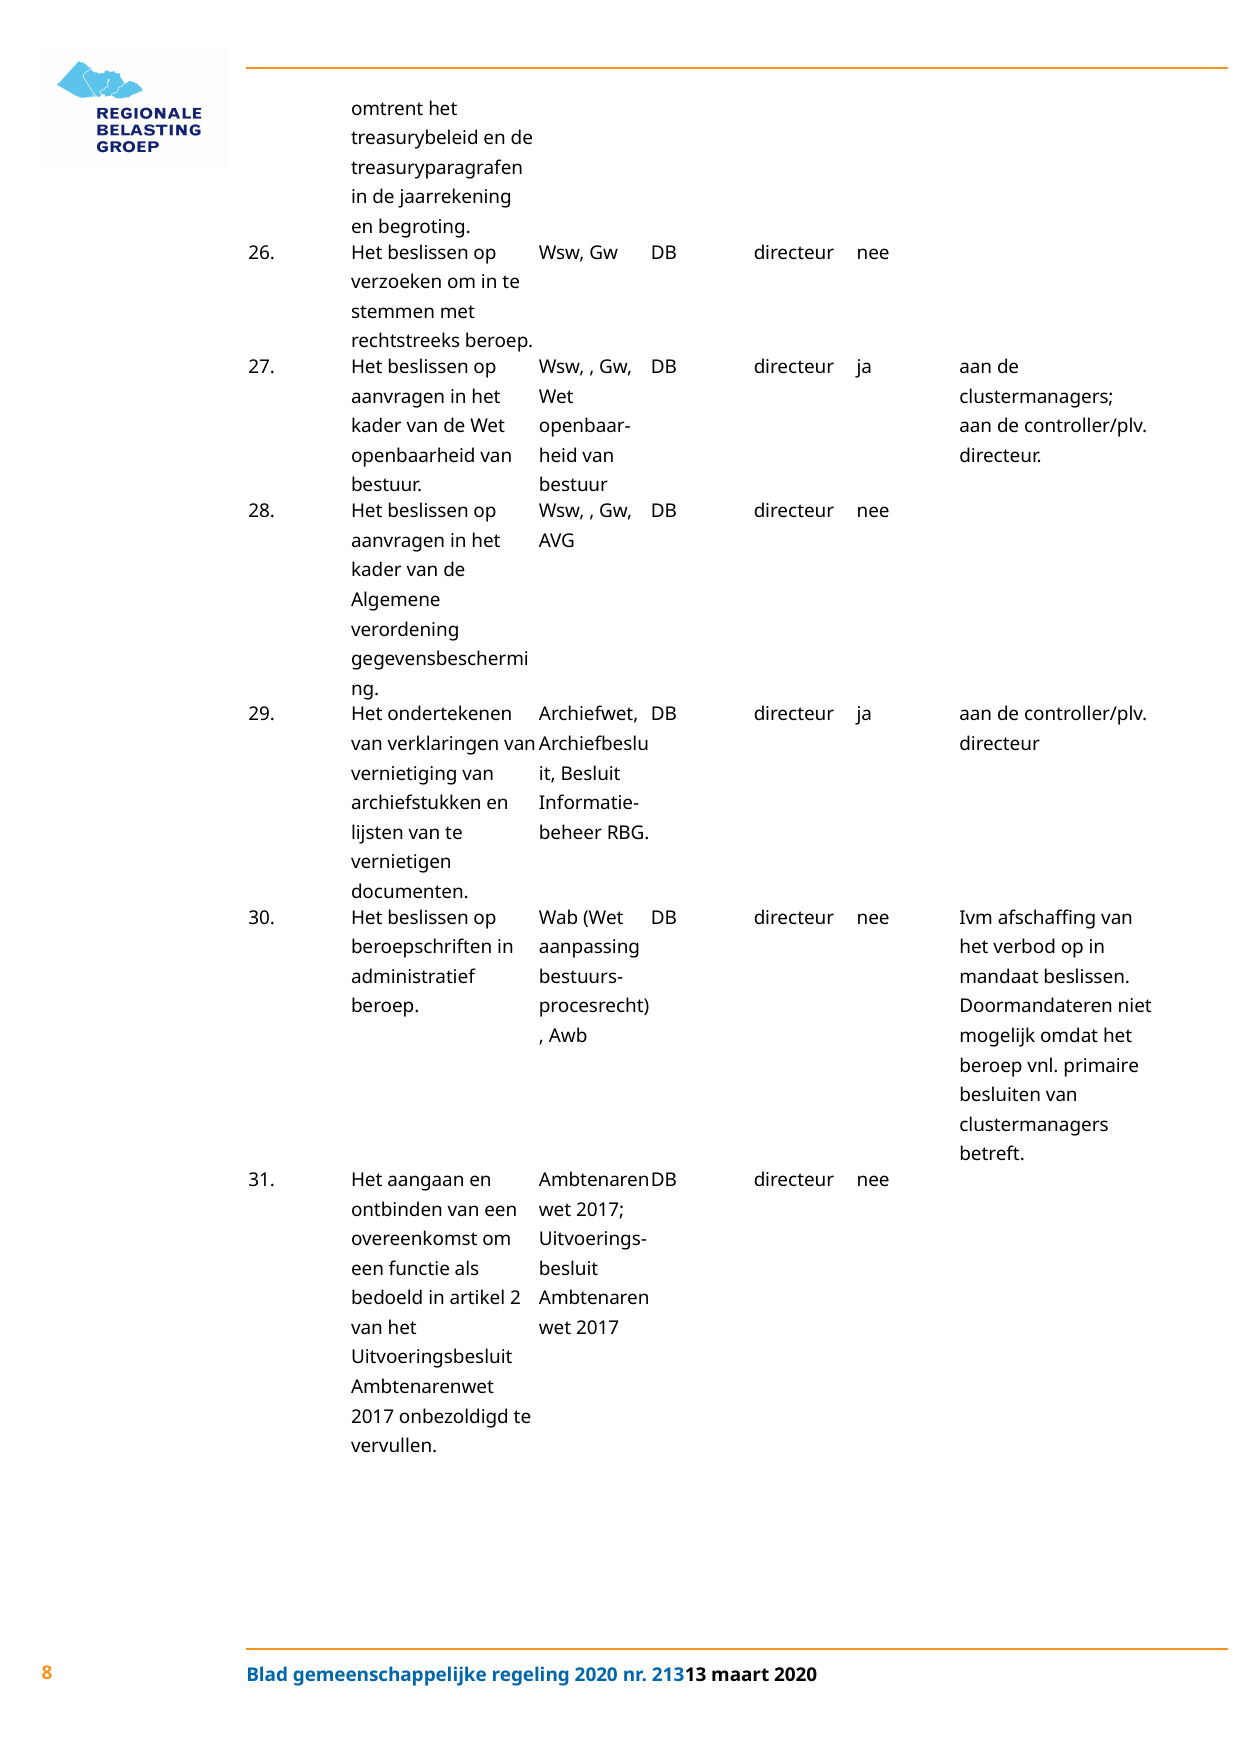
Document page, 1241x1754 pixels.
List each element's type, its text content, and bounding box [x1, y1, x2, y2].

table_cell ja [856, 353, 959, 497]
table_cell DB [651, 904, 753, 1166]
table_cell Ivm afschaffing van het verbod op in mandaat beslissen. Doormandateren niet mogelijk omdat het beroep vnl. primaire besluiten van clustermanagers betreft. [959, 904, 1152, 1166]
table_cell DB [651, 498, 753, 701]
table_cell directeur [754, 239, 856, 353]
table_cell 31. [248, 1166, 351, 1458]
table_cell 29. [248, 701, 351, 904]
table_cell DB [651, 1166, 753, 1458]
table_cell Ambtenarenwet 2017; Uitvoerings-besluit Ambtenarenwet 2017 [539, 1166, 651, 1458]
table_cell directeur [754, 353, 856, 497]
table_cell directeur [754, 701, 856, 904]
table_cell directeur [754, 1166, 856, 1458]
table_cell Wsw, , Gw, AVG [539, 498, 651, 701]
table_cell Het beslissen op aanvragen in het kader van de Algemene verordening gegevensbescherming. [351, 498, 539, 701]
picture [41, 47, 231, 172]
table_cell Wsw, Gw [539, 239, 651, 353]
table_cell nee [856, 498, 959, 701]
table_cell aan de clustermanagers; aan de controller/plv. directeur. [959, 353, 1152, 497]
table_cell aan de controller/plv. directeur [959, 701, 1152, 904]
table_cell [959, 498, 1152, 701]
table_cell [651, 95, 753, 239]
table_cell directeur [754, 904, 856, 1166]
table_cell Het aangaan en ontbinden van een overeenkomst om een functie als bedoeld in artikel 2 van het Uitvoeringsbesluit Ambtenarenwet 2017 onbezoldigd te vervullen. [351, 1166, 539, 1458]
table_cell [856, 95, 959, 239]
table_cell 26. [248, 239, 351, 353]
table_cell Het beslissen op verzoeken om in te stemmen met rechtstreeks beroep. [351, 239, 539, 353]
table_cell Het beslissen op beroepschriften in administratief beroep. [351, 904, 539, 1166]
table_cell DB [651, 353, 753, 497]
table_cell DB [651, 701, 753, 904]
table_cell omtrent het treasurybeleid en de treasuryparagrafen in de jaarrekening en begroting. [351, 95, 539, 239]
table_cell Wsw, , Gw, Wet openbaar-heid van bestuur [539, 353, 651, 497]
table_cell nee [856, 239, 959, 353]
table_cell ja [856, 701, 959, 904]
table_cell [959, 95, 1152, 239]
table_cell DB [651, 239, 753, 353]
table_cell Wab (Wet aanpassing bestuurs- procesrecht), Awb [539, 904, 651, 1166]
table_cell [539, 95, 651, 239]
table_cell Archiefwet, Archiefbesluit, Besluit Informatie-beheer RBG. [539, 701, 651, 904]
table_cell Het beslissen op aanvragen in het kader van de Wet openbaarheid van bestuur. [351, 353, 539, 497]
table_cell nee [856, 904, 959, 1166]
table_cell Het ondertekenen van verklaringen van vernietiging van archiefstukken en lijsten van te vernietigen documenten. [351, 701, 539, 904]
table_cell [754, 95, 856, 239]
table_cell 27. [248, 353, 351, 497]
table_cell nee [856, 1166, 959, 1458]
table_cell [959, 239, 1152, 353]
table_cell [248, 95, 351, 239]
table_cell 30. [248, 904, 351, 1166]
table_cell directeur [754, 498, 856, 701]
table_cell 28. [248, 498, 351, 701]
table_cell [959, 1166, 1152, 1458]
